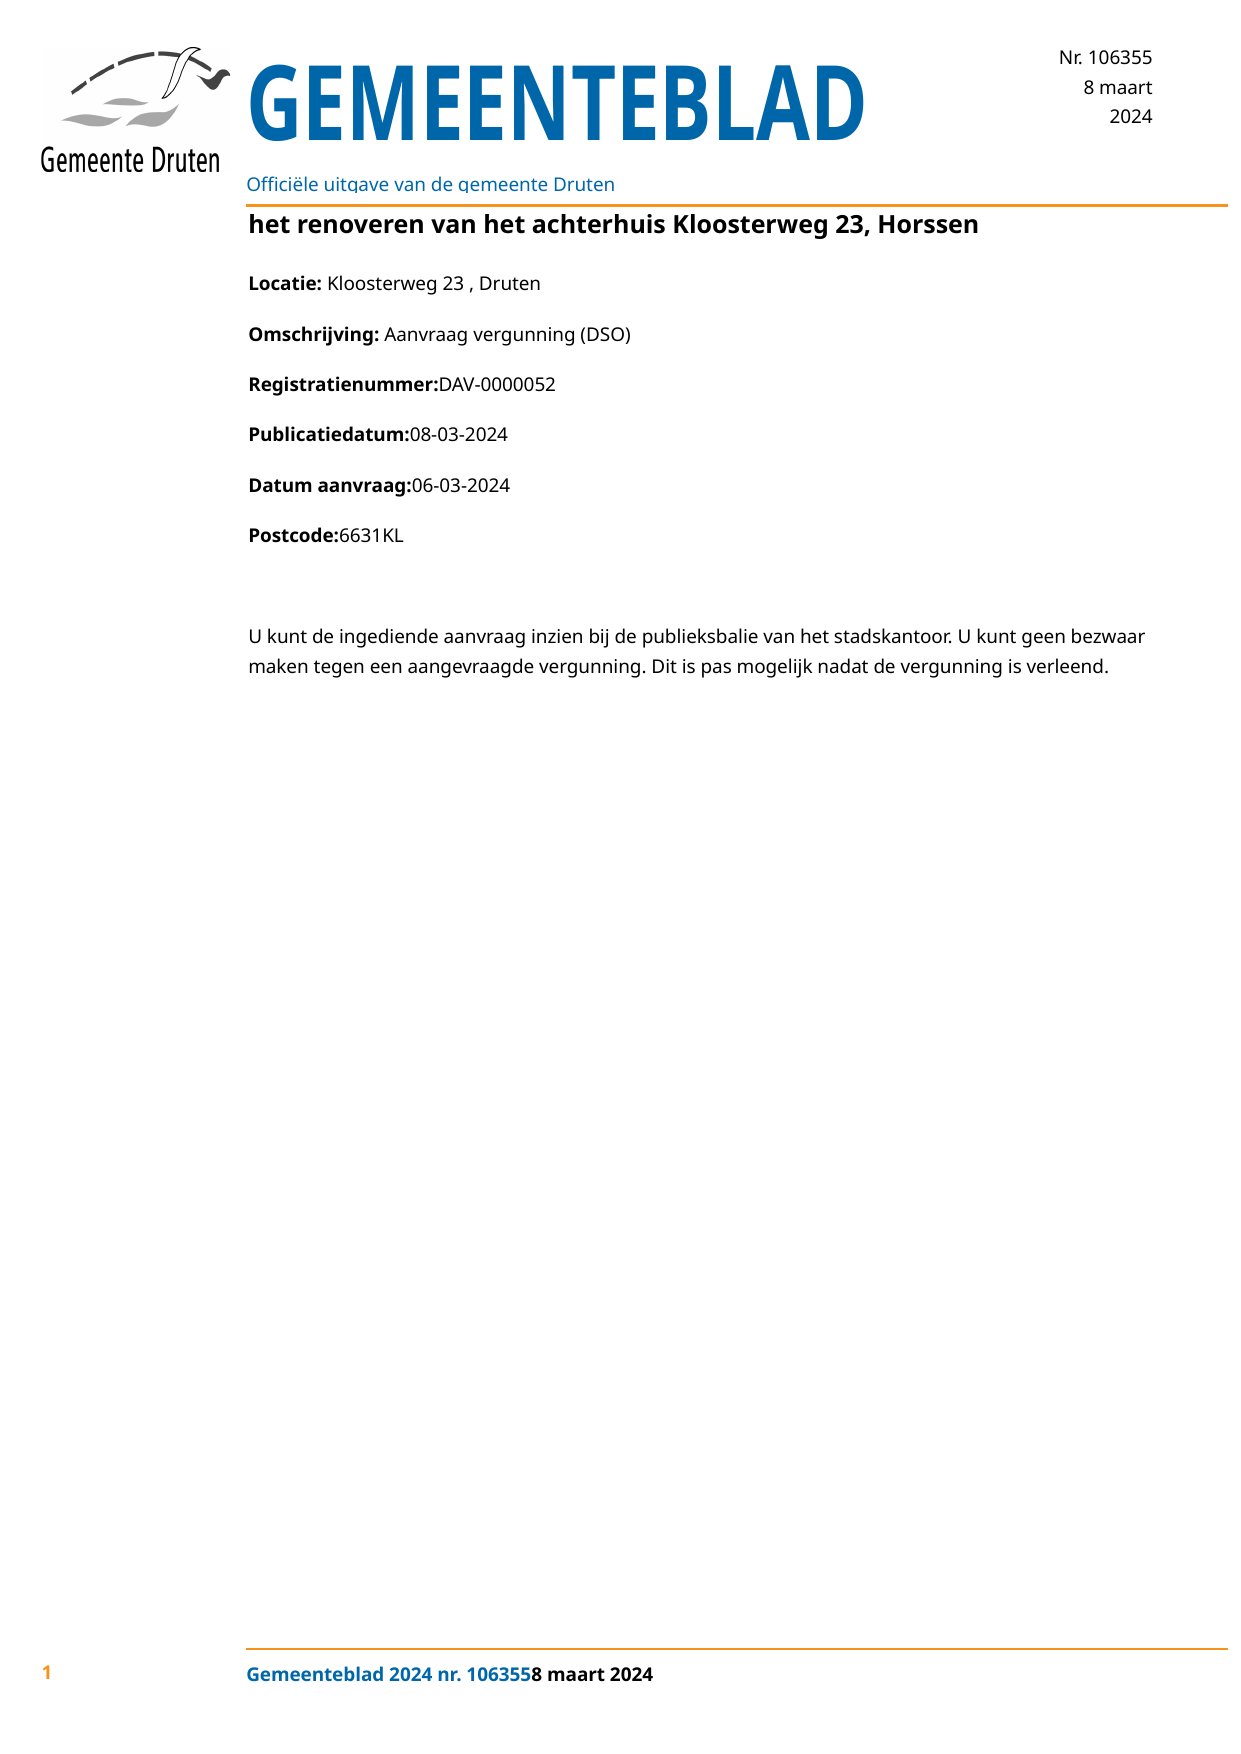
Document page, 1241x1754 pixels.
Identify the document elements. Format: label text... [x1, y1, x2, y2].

text Datum aanvraag:06-03-2024 [248, 472, 1152, 498]
text Locatie: Kloosterweg 23 , Druten [248, 270, 1152, 296]
text Publicatiedatum:08-03-2024 [248, 422, 1152, 447]
text Registratienummer:DAV-0000052 [248, 371, 1152, 397]
text Omschrijving: Aanvraag vergunning (DSO) [248, 321, 1152, 346]
picture [41, 47, 231, 172]
text U kunt de ingediende aanvraag inzien bij de publieksbalie van het stadskantoor. U kunt geen bezwaar maken tegen een aangevraagde vergunning. Dit is pas mogelijk nadat de vergunning is verleend. [248, 623, 1152, 678]
text het renoveren van het achterhuis Kloosterweg 23, Horssen [248, 207, 1152, 241]
text Postcode:6631KL [248, 522, 1152, 548]
